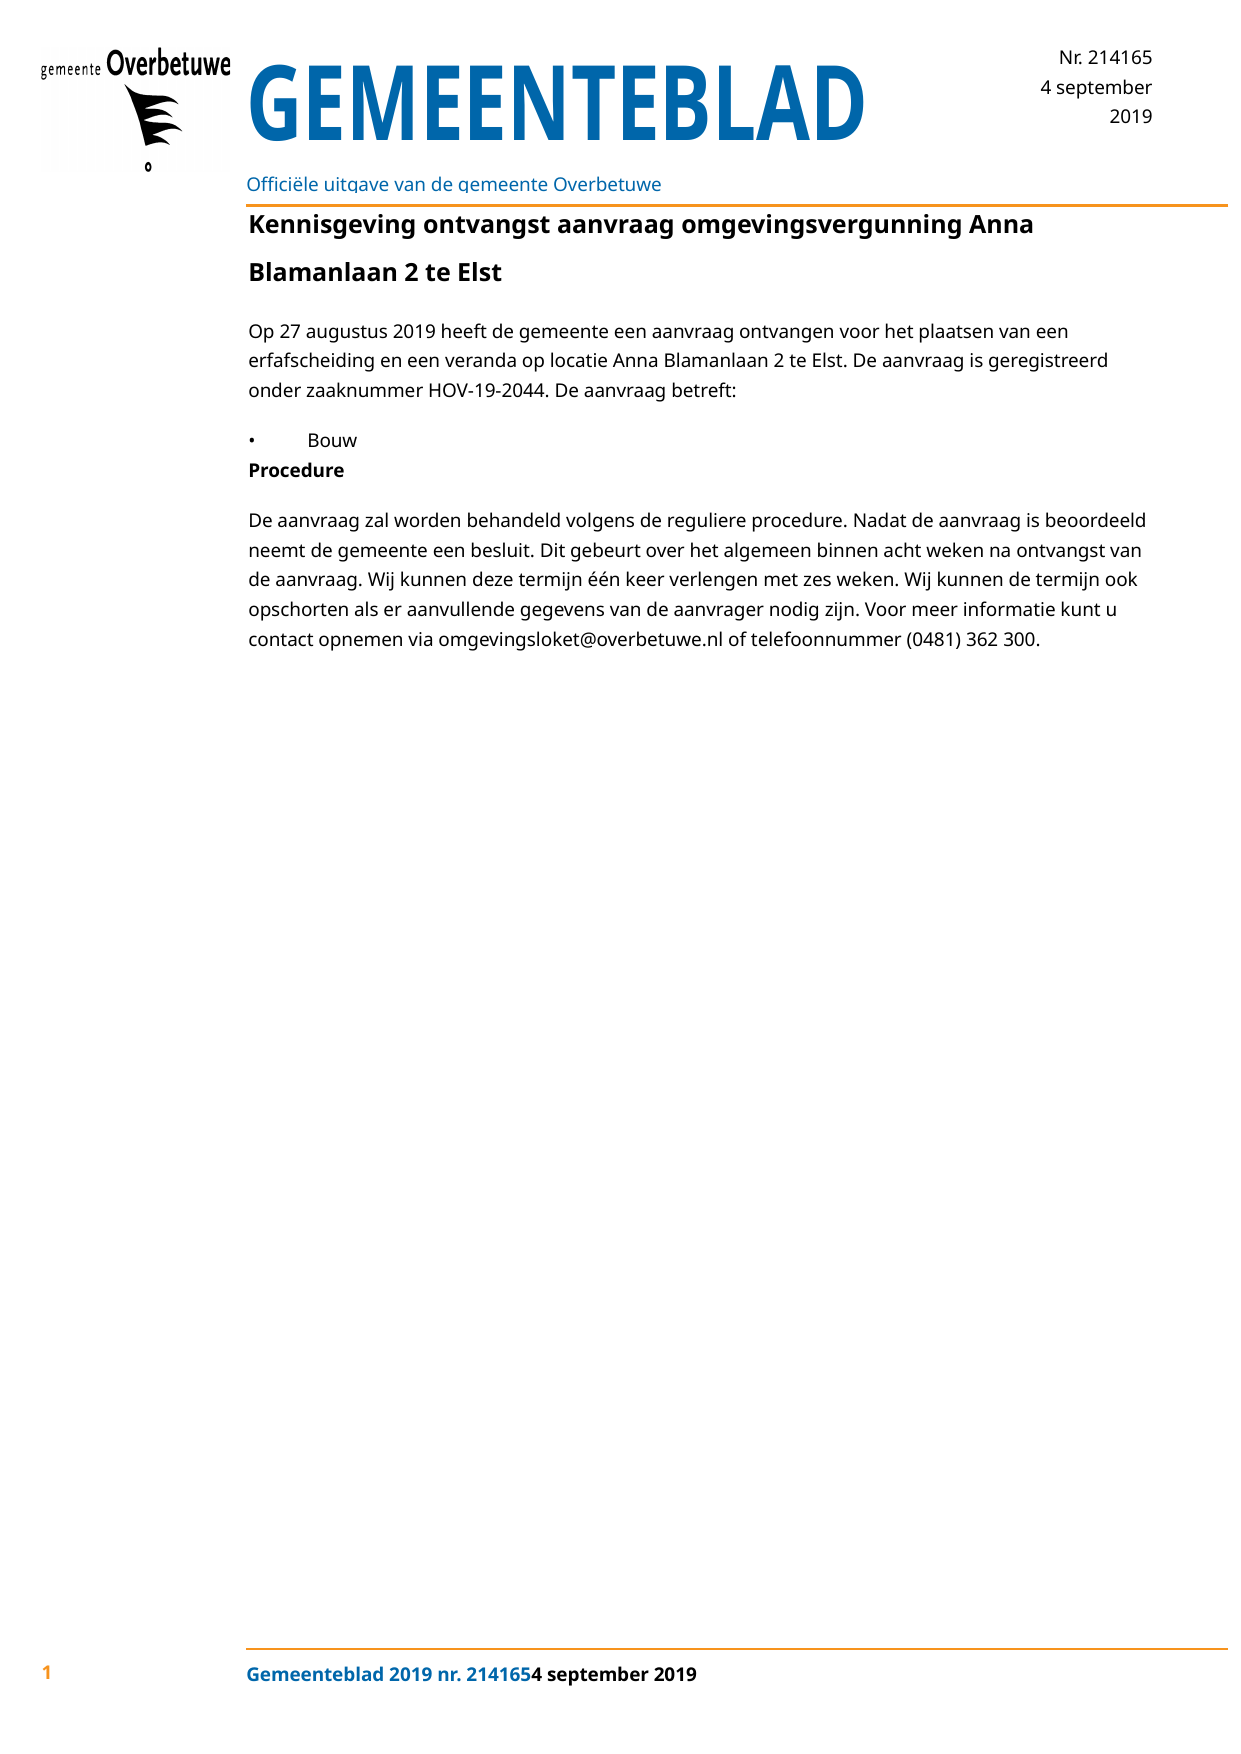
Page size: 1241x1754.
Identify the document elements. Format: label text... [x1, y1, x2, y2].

text De aanvraag zal worden behandeld volgens de reguliere procedure. Nadat de aanvraag is beoordeeld neemt de gemeente een besluit. Dit gebeurt over het algemeen binnen acht weken na ontvangst van de aanvraag. Wij kunnen deze termijn één keer verlengen met zes weken. Wij kunnen de termijn ook opschorten als er aanvullende gegevens van de aanvrager nodig zijn. Voor meer informatie kunt u contact opnemen via omgevingsloket@overbetuwe.nl of telefoonnummer (0481) 362 300. [248, 507, 1152, 652]
list Bouw [248, 427, 1152, 453]
text Op 27 augustus 2019 heeft de gemeente een aanvraag ontvangen voor het plaatsen van een erfafscheiding en een veranda op locatie Anna Blamanlaan 2 te Elst. De aanvraag is geregistreerd onder zaaknummer HOV-19-2044. De aanvraag betreft: [248, 318, 1152, 403]
text Kennisgeving ontvangst aanvraag omgevingsvergunning Anna Blamanlaan 2 te Elst [248, 207, 1152, 288]
picture [41, 47, 231, 172]
text Procedure [248, 457, 1152, 483]
